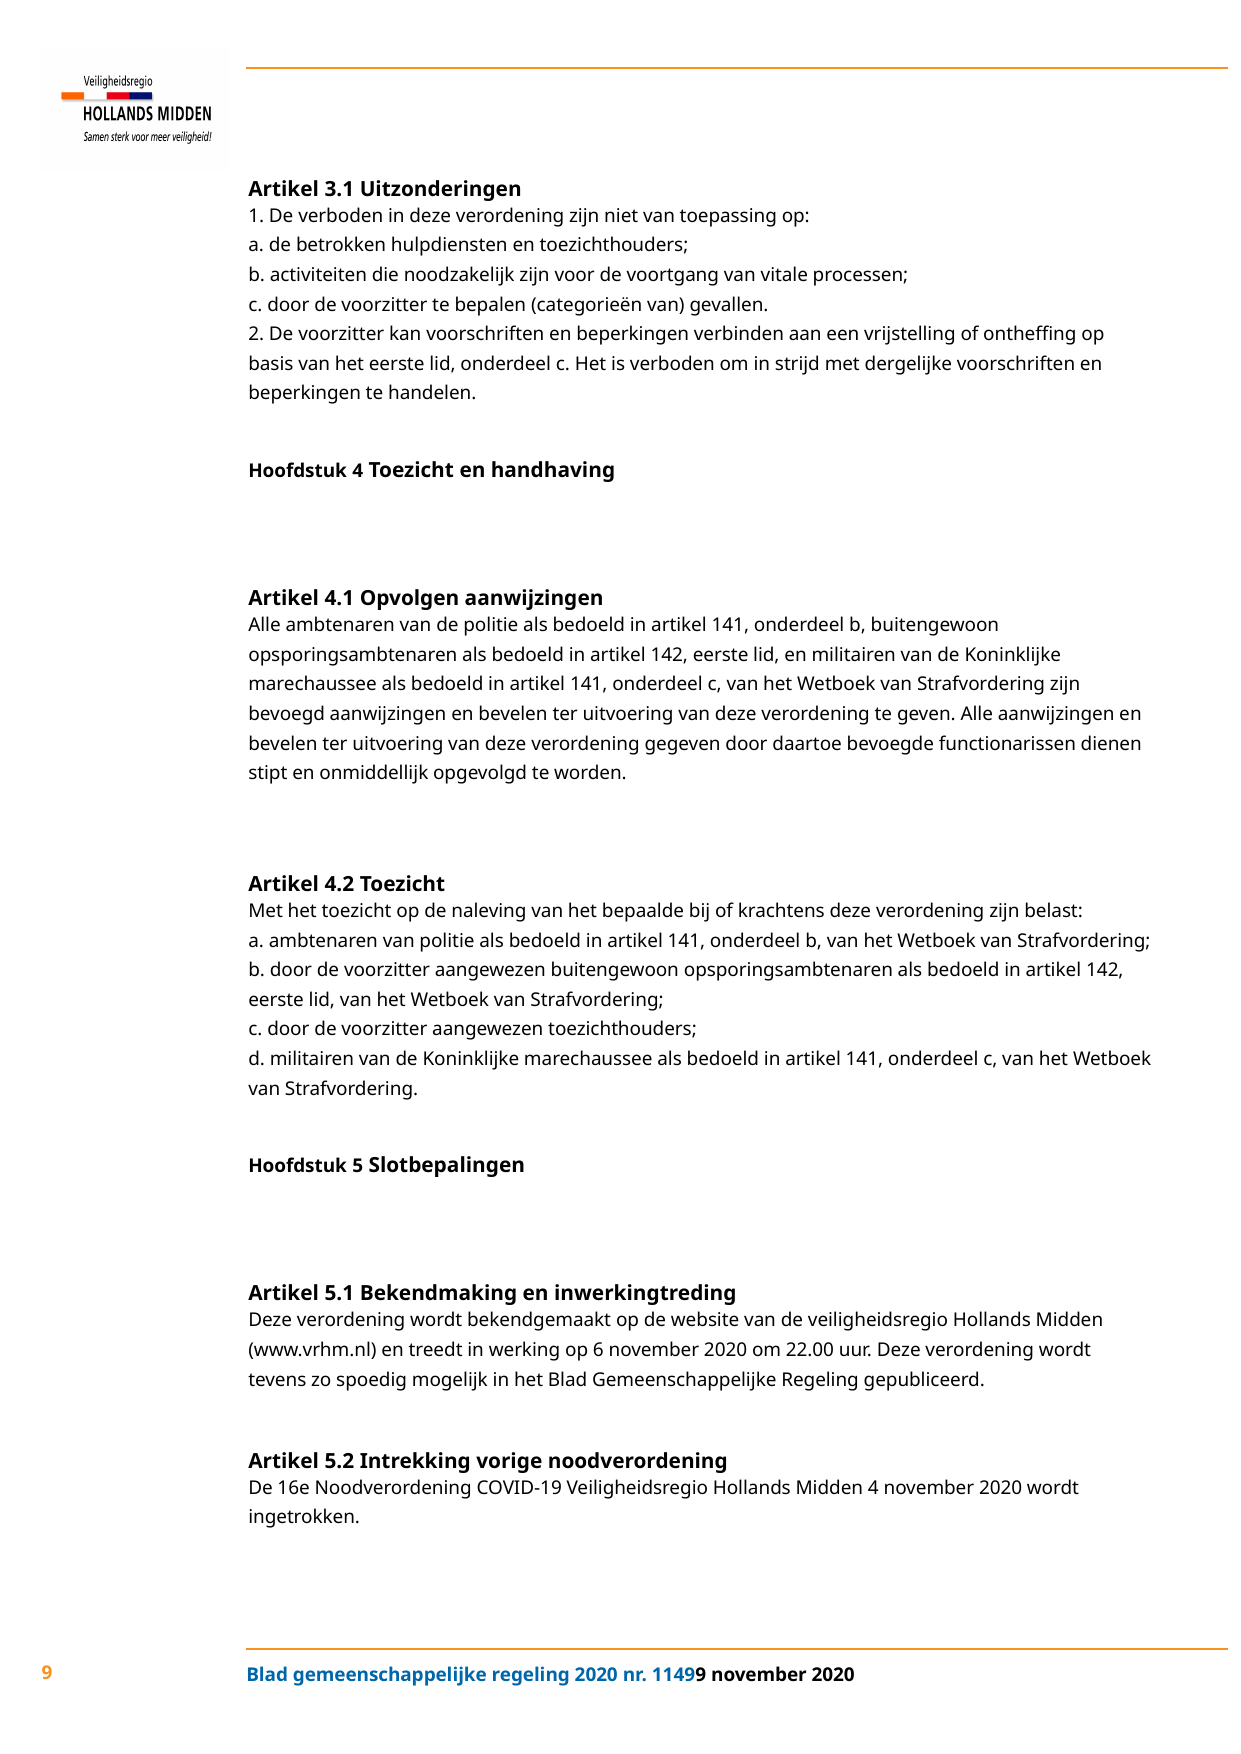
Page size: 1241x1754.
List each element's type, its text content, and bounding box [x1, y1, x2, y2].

text Deze verordening wordt bekendgemaakt op de website van de veiligheidsregio Hollands Midden (www.vrhm.nl) en treedt in werking op 6 november 2020 om 22.00 uur. Deze verordening wordt tevens zo spoedig mogelijk in het Blad Gemeenschappelijke Regeling gepubliceerd. [248, 1307, 1152, 1391]
text d. militairen van de Koninklijke marechaussee als bedoeld in artikel 141, onderdeel c, van het Wetboek van Strafvordering. [248, 1045, 1152, 1101]
text De 16e Noodverordening COVID-19 Veiligheidsregio Hollands Midden 4 november 2020 wordt ingetrokken. [248, 1474, 1152, 1529]
text Hoofdstuk 5 Slotbepalingen [248, 1150, 1152, 1178]
text b. activiteiten die noodzakelijk zijn voor de voortgang van vitale processen; [248, 261, 1152, 287]
picture [41, 47, 231, 172]
text c. door de voorzitter te bepalen (categorieën van) gevallen. [248, 291, 1152, 317]
text Artikel 5.2 Intrekking vorige noodverordening [248, 1446, 1152, 1474]
text Hoofdstuk 4 Toezicht en handhaving [248, 455, 1152, 483]
text b. door de voorzitter aangewezen buitengewoon opsporingsambtenaren als bedoeld in artikel 142, eerste lid, van het Wetboek van Strafvordering; [248, 956, 1152, 1012]
text 1. De verboden in deze verordening zijn niet van toepassing op: [248, 202, 1152, 228]
text Met het toezicht op de naleving van het bepaalde bij of krachtens deze verordening zijn belast: [248, 897, 1152, 923]
text a. de betrokken hulpdiensten en toezichthouders; [248, 232, 1152, 257]
text Artikel 4.2 Toezicht [248, 869, 1152, 897]
text a. ambtenaren van politie als bedoeld in artikel 141, onderdeel b, van het Wetboek van Strafvordering; [248, 927, 1152, 953]
text Artikel 5.1 Bekendmaking en inwerkingtreding [248, 1278, 1152, 1307]
text Artikel 3.1 Uitzonderingen [248, 174, 1152, 202]
text 2. De voorzitter kan voorschriften en beperkingen verbinden aan een vrijstelling of ontheffing op basis van het eerste lid, onderdeel c. Het is verboden om in strijd met dergelijke voorschriften en beperkingen te handelen. [248, 320, 1152, 405]
text Alle ambtenaren van de politie als bedoeld in artikel 141, onderdeel b, buitengewoon opsporingsambtenaren als bedoeld in artikel 142, eerste lid, en militairen van de Koninklijke marechaussee als bedoeld in artikel 141, onderdeel c, van het Wetboek van Strafvordering zijn bevoegd aanwijzingen en bevelen ter uitvoering van deze verordening te geven. Alle aanwijzingen en bevelen ter uitvoering van deze verordening gegeven door daartoe bevoegde functionarissen dienen stipt en onmiddellijk opgevolgd te worden. [248, 611, 1152, 785]
text c. door de voorzitter aangewezen toezichthouders; [248, 1016, 1152, 1041]
text Artikel 4.1 Opvolgen aanwijzingen [248, 583, 1152, 611]
